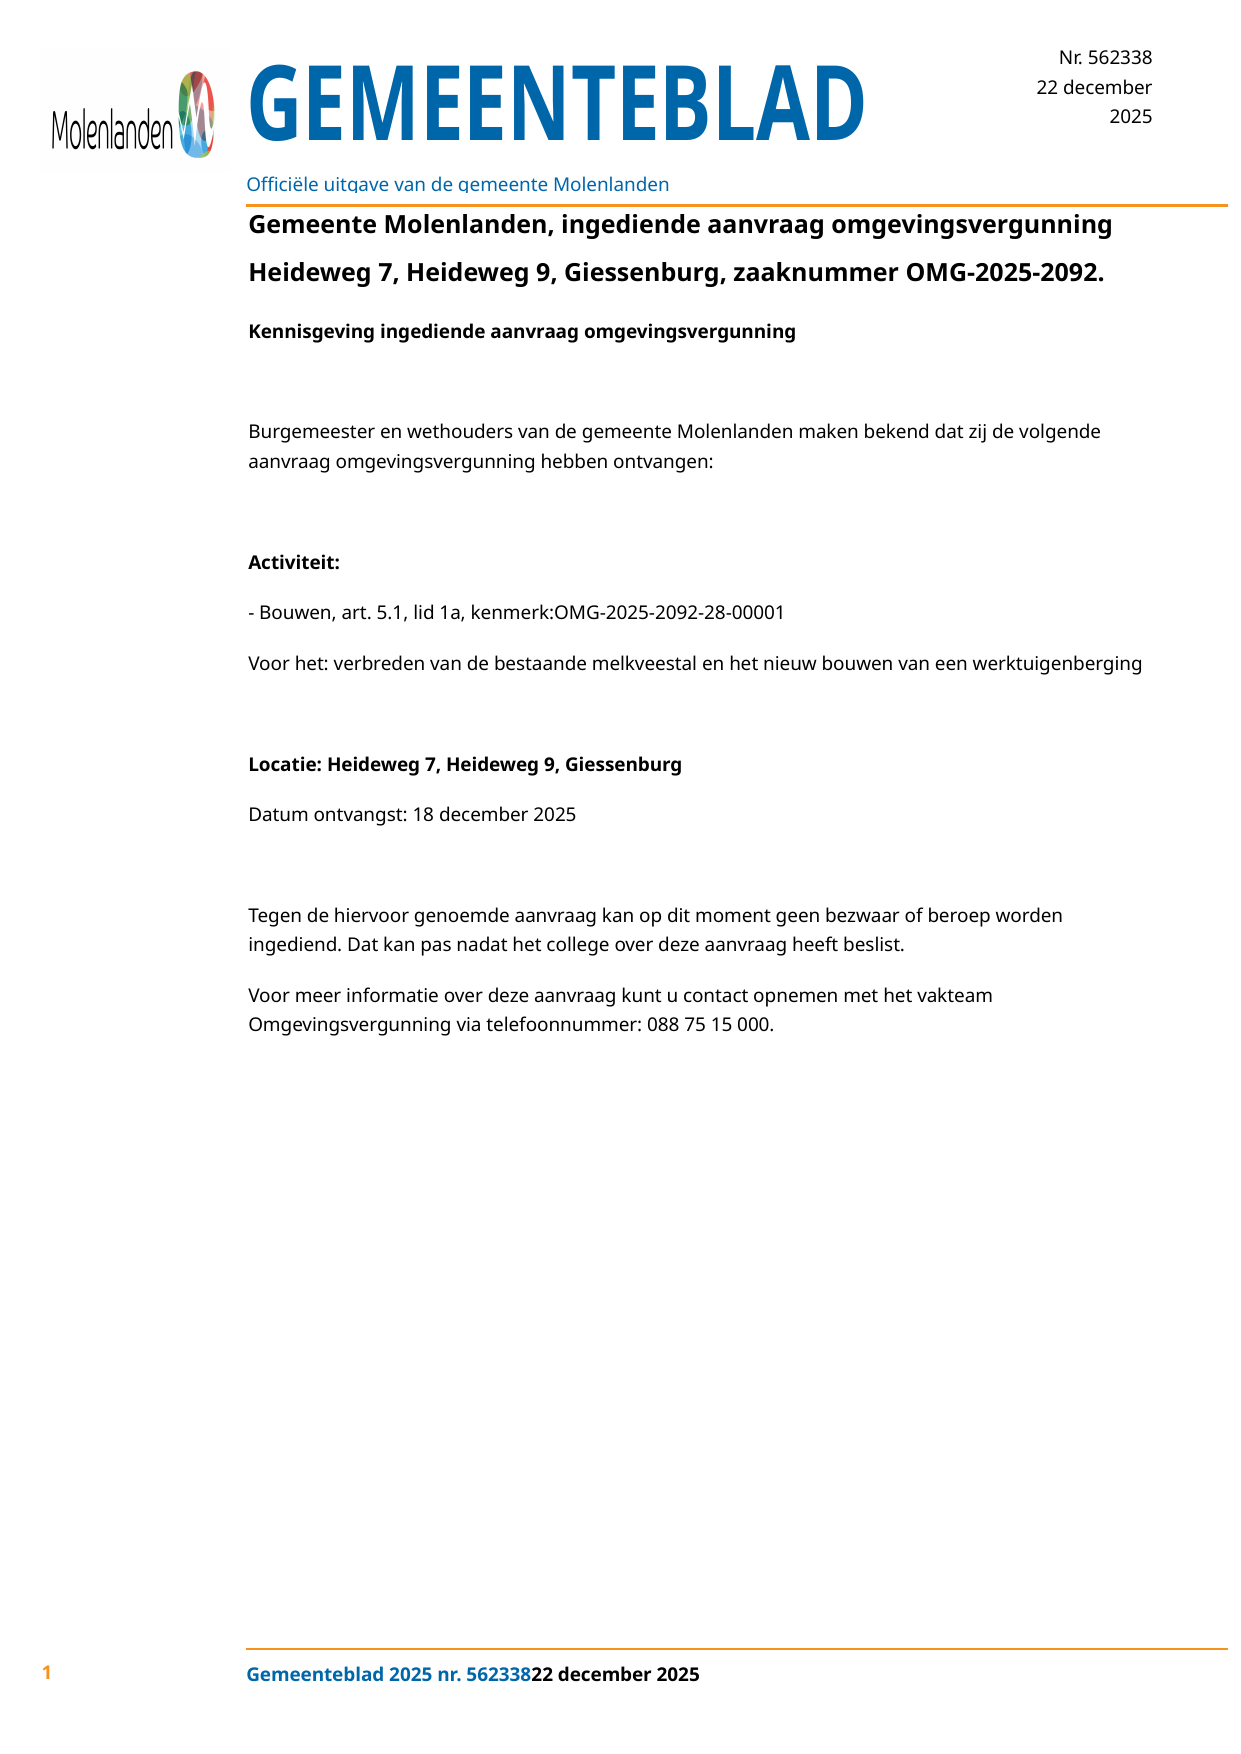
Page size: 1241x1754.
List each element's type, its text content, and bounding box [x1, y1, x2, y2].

picture [41, 47, 231, 172]
text Activiteit: [248, 549, 1152, 575]
text Voor het: verbreden van de bestaande melkveestal en het nieuw bouwen van een werktuigenberging [248, 650, 1152, 676]
text Locatie: Heideweg 7, Heideweg 9, Giessenburg [248, 751, 1152, 777]
text Burgemeester en wethouders van de gemeente Molenlanden maken bekend dat zij de volgende aanvraag omgevingsvergunning hebben ontvangen: [248, 419, 1152, 474]
text Gemeente Molenlanden, ingediende aanvraag omgevingsvergunning Heideweg 7, Heideweg 9, Giessenburg, zaaknummer OMG-2025-2092. [248, 207, 1152, 288]
text Voor meer informatie over deze aanvraag kunt u contact opnemen met het vakteam Omgevingsvergunning via telefoonnummer: 088 75 15 000. [248, 982, 1152, 1037]
text Kennisgeving ingediende aanvraag omgevingsvergunning [248, 318, 1152, 344]
text Tegen de hiervoor genoemde aanvraag kan op dit moment geen bezwaar of beroep worden ingediend. Dat kan pas nadat het college over deze aanvraag heeft beslist. [248, 902, 1152, 957]
text - Bouwen, art. 5.1, lid 1a, kenmerk:OMG-2025-2092-28-00001 [248, 599, 1152, 625]
text Datum ontvangst: 18 december 2025 [248, 801, 1152, 827]
